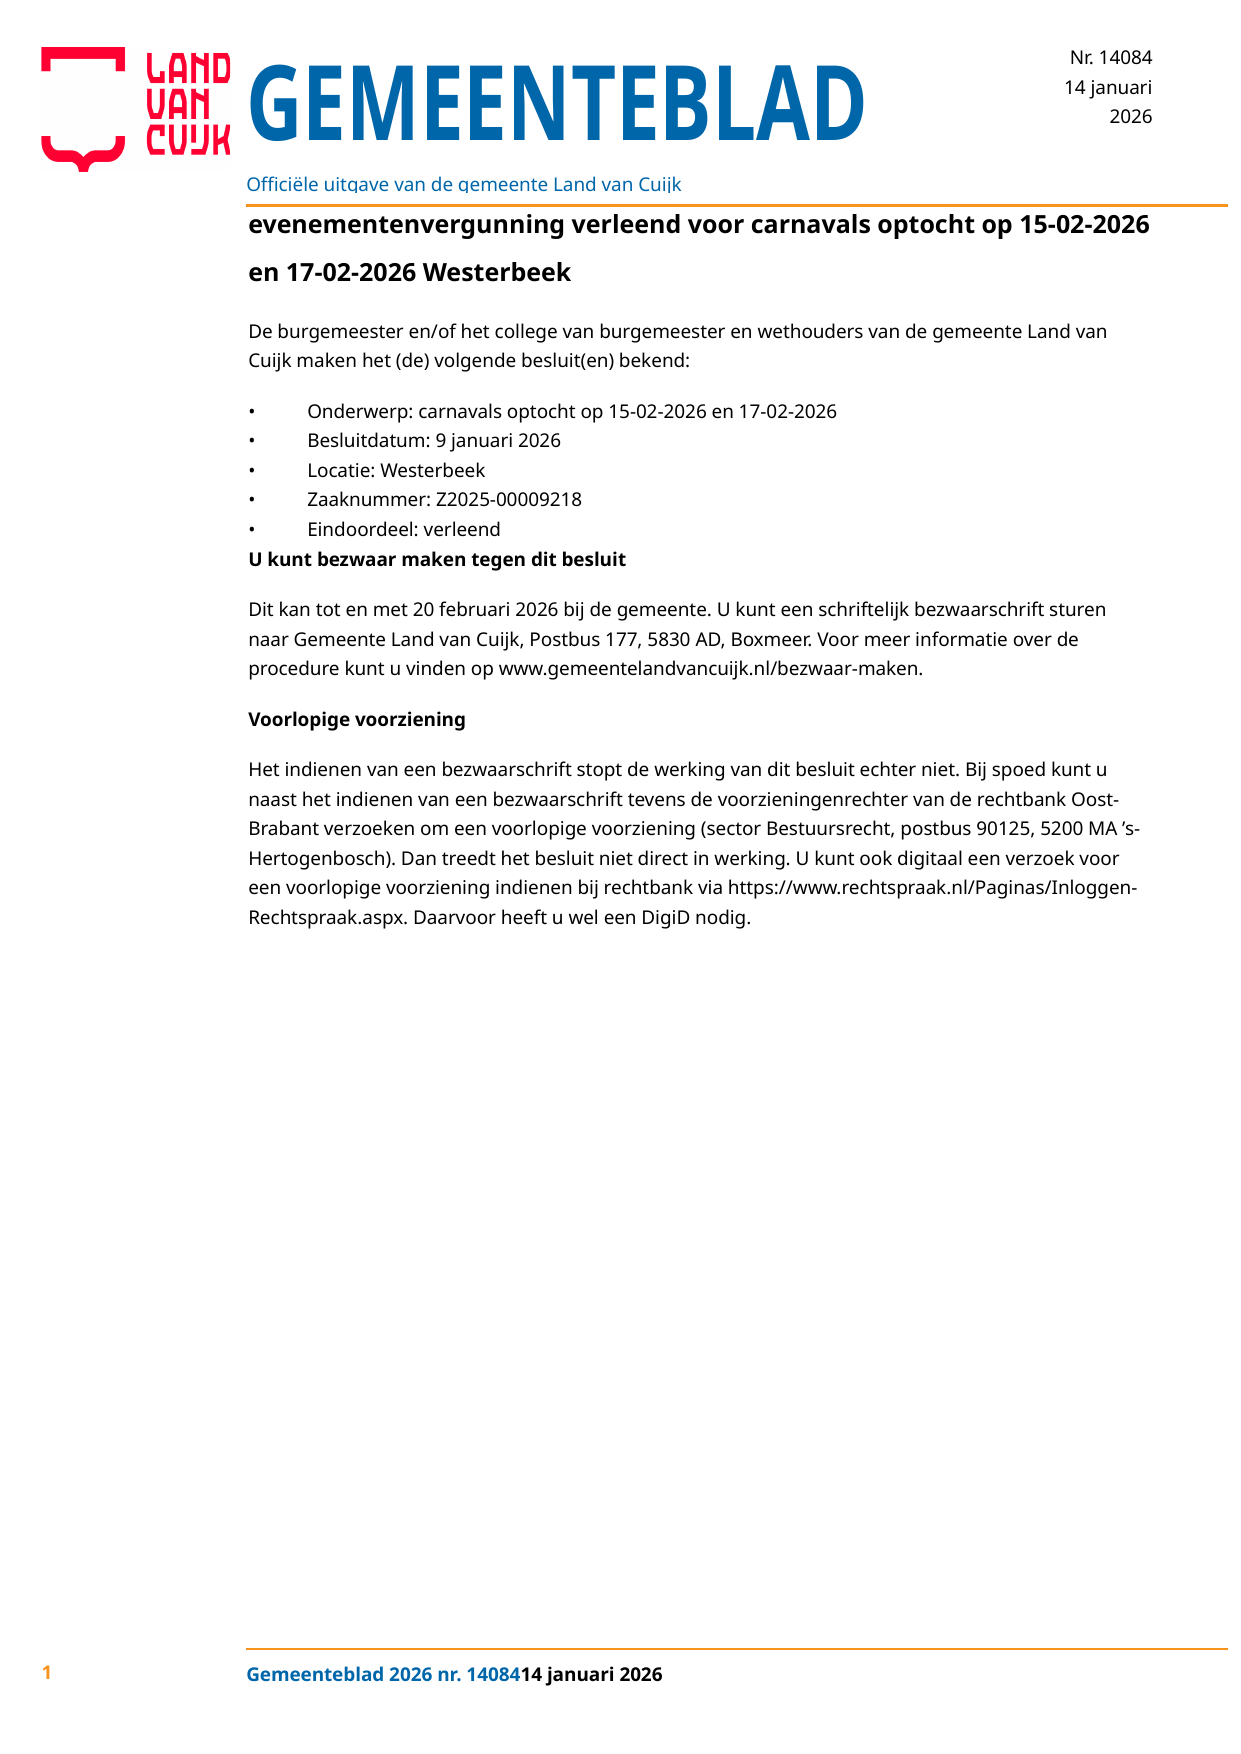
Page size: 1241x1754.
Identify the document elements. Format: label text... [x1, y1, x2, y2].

list Onderwerp: carnavals optocht op 15-02-2026 en 17-02-2026 [248, 398, 1152, 424]
list Eindoordeel: verleend [248, 516, 1152, 542]
text U kunt bezwaar maken tegen dit besluit [248, 546, 1152, 572]
text Het indienen van een bezwaarschrift stopt de werking van dit besluit echter niet. Bij spoed kunt u naast het indienen van een bezwaarschrift tevens de voorzieningenrechter van de rechtbank Oost-Brabant verzoeken om een voorlopige voorziening (sector Bestuursrecht, postbus 90125, 5200 MA ’s-Hertogenbosch). Dan treedt het besluit niet direct in werking. U kunt ook digitaal een verzoek voor een voorlopige voorziening indienen bij rechtbank via https://www.rechtspraak.nl/Paginas/Inloggen-Rechtspraak.aspx. Daarvoor heeft u wel een DigiD nodig. [248, 756, 1152, 930]
text evenementenvergunning verleend voor carnavals optocht op 15-02-2026 en 17-02-2026 Westerbeek [248, 207, 1152, 288]
list Locatie: Westerbeek [248, 457, 1152, 483]
list Zaaknummer: Z2025-00009218 [248, 487, 1152, 512]
text Voorlopige voorziening [248, 706, 1152, 732]
picture [41, 47, 231, 172]
list Besluitdatum: 9 januari 2026 [248, 427, 1152, 453]
text De burgemeester en/of het college van burgemeester en wethouders van de gemeente Land van Cuijk maken het (de) volgende besluit(en) bekend: [248, 318, 1152, 373]
text Dit kan tot en met 20 februari 2026 bij de gemeente. U kunt een schriftelijk bezwaarschrift sturen naar Gemeente Land van Cuijk, Postbus 177, 5830 AD, Boxmeer. Voor meer informatie over de procedure kunt u vinden op www.gemeentelandvancuijk.nl/bezwaar-maken. [248, 596, 1152, 681]
